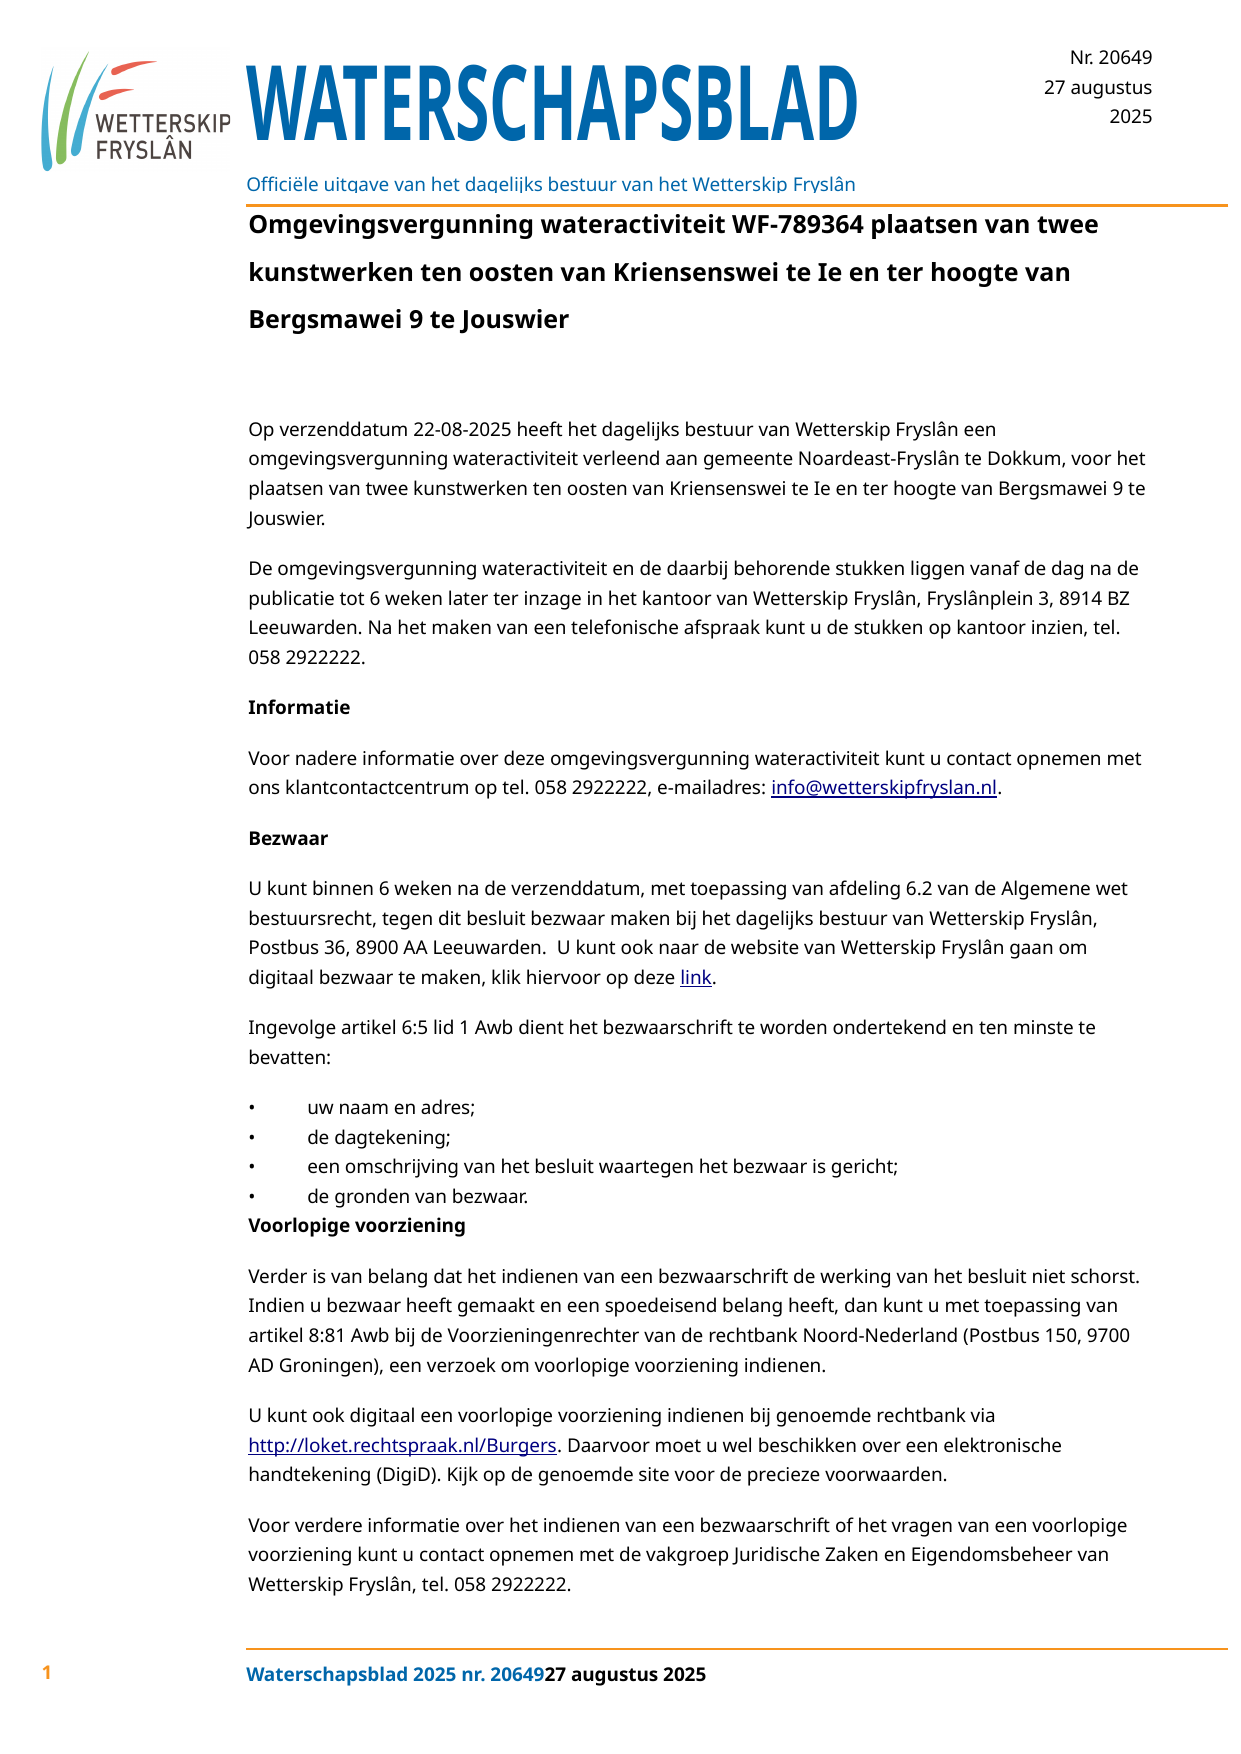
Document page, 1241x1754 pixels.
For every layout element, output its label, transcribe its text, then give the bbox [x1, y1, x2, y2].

text Verder is van belang dat het indienen van een bezwaarschrift de werking van het besluit niet schorst. Indien u bezwaar heeft gemaakt en een spoedeisend belang heeft, dan kunt u met toepassing van artikel 8:81 Awb bij de Voorzieningenrechter van de rechtbank Noord-Nederland (Postbus 150, 9700 AD Groningen), een verzoek om voorlopige voorziening indienen. [248, 1263, 1152, 1377]
text Bezwaar [248, 825, 1152, 850]
text Voor verdere informatie over het indienen van een bezwaarschrift of het vragen van een voorlopige voorziening kunt u contact opnemen met de vakgroep Juridische Zaken en Eigendomsbeheer van Wetterskip Fryslân, tel. 058 2922222. [248, 1512, 1152, 1597]
text De omgevingsvergunning wateractiviteit en de daarbij behorende stukken liggen vanaf de dag na de publicatie tot 6 weken later ter inzage in het kantoor van Wetterskip Fryslân, Fryslânplein 3, 8914 BZ Leeuwarden. Na het maken van een telefonische afspraak kunt u de stukken op kantoor inzien, tel. 058 2922222. [248, 555, 1152, 669]
picture [41, 47, 231, 172]
text Op verzenddatum 22-08-2025 heeft het dagelijks bestuur van Wetterskip Fryslân een omgevingsvergunning wateractiviteit verleend aan gemeente Noardeast-Fryslân te Dokkum, voor het plaatsen van twee kunstwerken ten oosten van Kriensenswei te Ie en ter hoogte van Bergsmawei 9 te Jouswier. [248, 416, 1152, 530]
text Voorlopige voorziening [248, 1213, 1152, 1238]
list een omschrijving van het besluit waartegen het bezwaar is gericht; [248, 1153, 1152, 1179]
list de dagtekening; [248, 1124, 1152, 1149]
text Omgevingsvergunning wateractiviteit WF-789364 plaatsen van twee kunstwerken ten oosten van Kriensenswei te Ie en ter hoogte van Bergsmawei 9 te Jouswier [248, 207, 1152, 336]
text U kunt binnen 6 weken na de verzenddatum, met toepassing van afdeling 6.2 van de Algemene wet bestuursrecht, tegen dit besluit bezwaar maken bij het dagelijks bestuur van Wetterskip Fryslân, Postbus 36, 8900 AA Leeuwarden. U kunt ook naar de website van Wetterskip Fryslân gaan om digitaal bezwaar te maken, klik hiervoor op deze link. [248, 875, 1152, 989]
text U kunt ook digitaal een voorlopige voorziening indienen bij genoemde rechtbank via http://loket.rechtspraak.nl/Burgers. Daarvoor moet u wel beschikken over een elektronische handtekening (DigiD). Kijk op de genoemde site voor de precieze voorwaarden. [248, 1402, 1152, 1487]
text Informatie [248, 694, 1152, 720]
list uw naam en adres; [248, 1094, 1152, 1120]
text Ingevolge artikel 6:5 lid 1 Awb dient het bezwaarschrift te worden ondertekend en ten minste te bevatten: [248, 1014, 1152, 1069]
list de gronden van bezwaar. [248, 1183, 1152, 1209]
text Voor nadere informatie over deze omgevingsvergunning wateractiviteit kunt u contact opnemen met ons klantcontactcentrum op tel. 058 2922222, e-mailadres: info@wetterskipfryslan.nl. [248, 745, 1152, 800]
